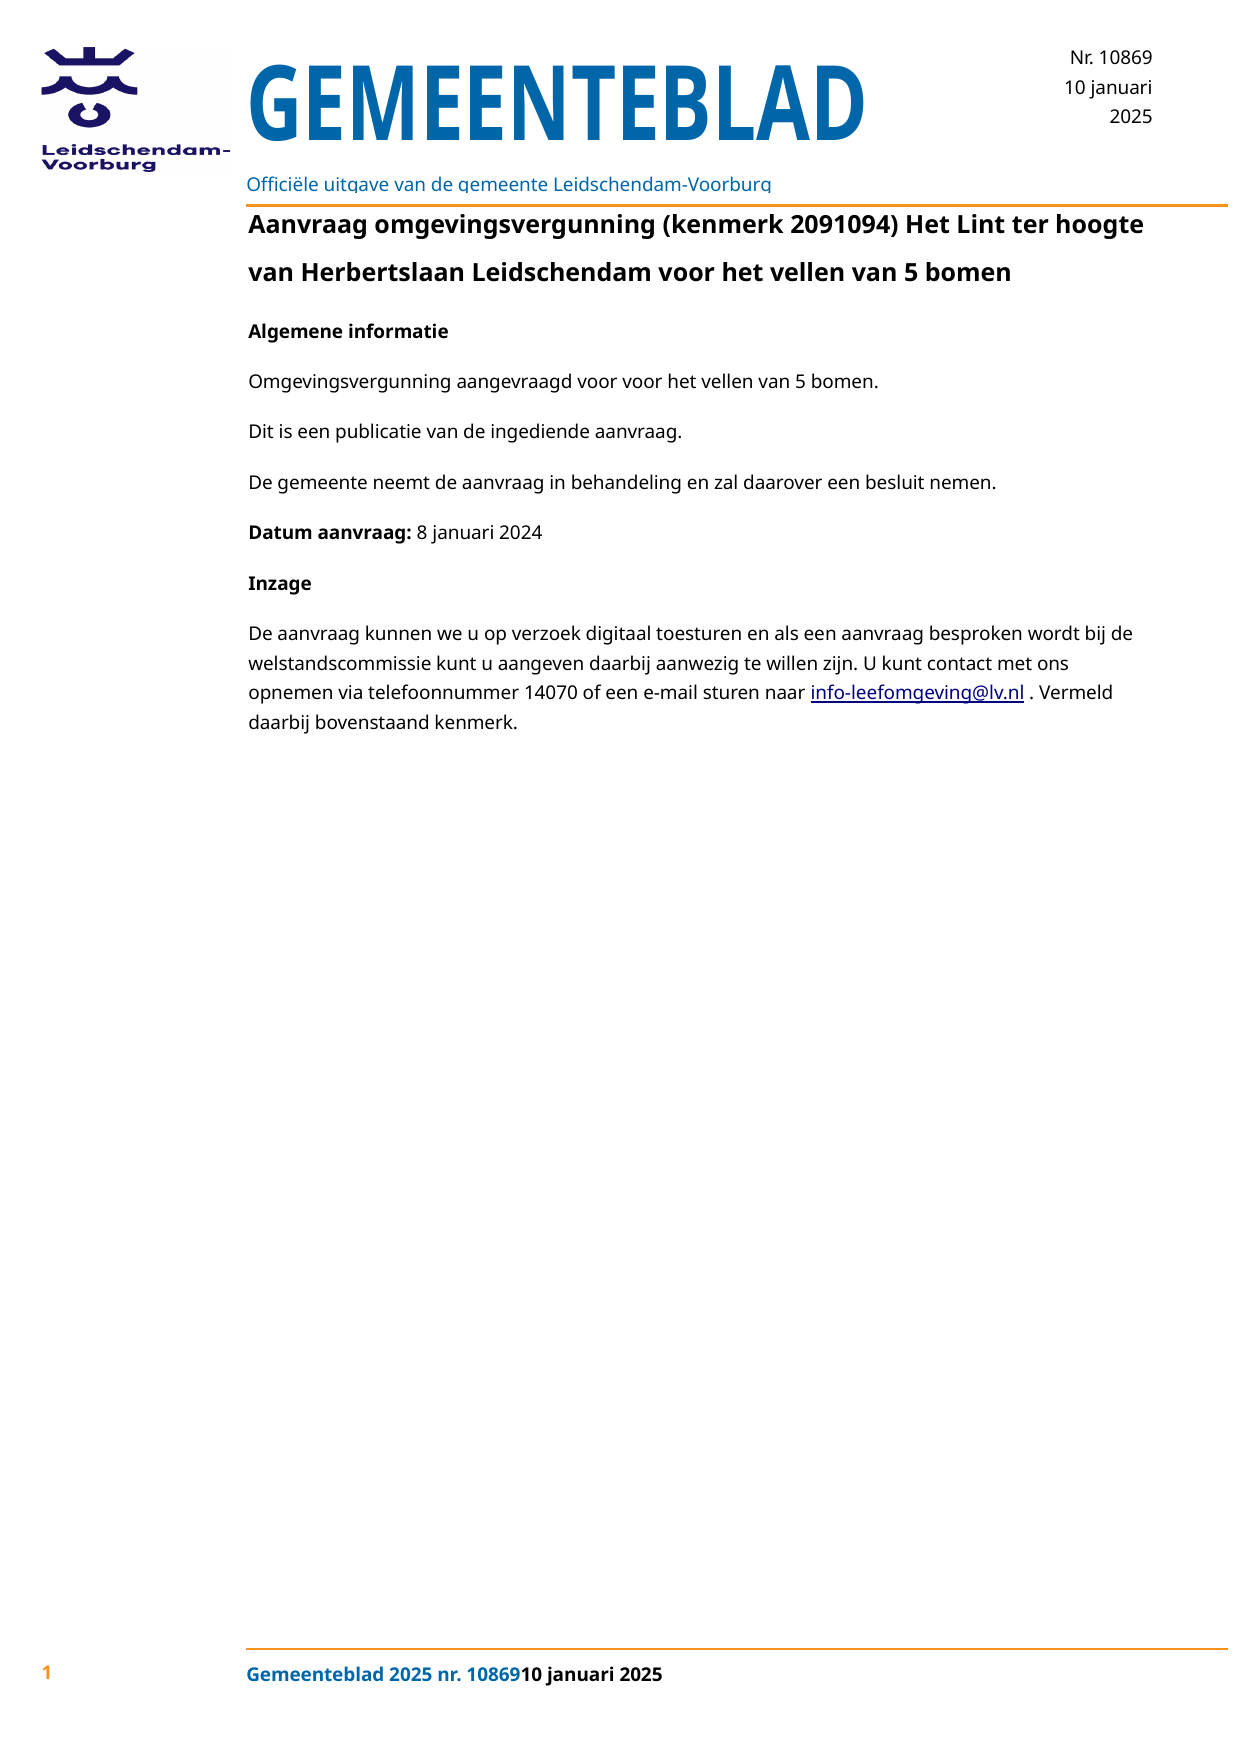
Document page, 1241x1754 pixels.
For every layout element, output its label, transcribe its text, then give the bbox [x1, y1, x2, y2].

text De aanvraag kunnen we u op verzoek digitaal toesturen en als een aanvraag besproken wordt bij de welstandscommissie kunt u aangeven daarbij aanwezig te willen zijn. U kunt contact met ons opnemen via telefoonnummer 14070 of een e-mail sturen naar info-leefomgeving@lv.nl . Vermeld daarbij bovenstaand kenmerk. [248, 620, 1152, 735]
text Omgevingsvergunning aangevraagd voor voor het vellen van 5 bomen. [248, 368, 1152, 394]
picture [41, 47, 231, 172]
text Algemene informatie [248, 318, 1152, 344]
text Datum aanvraag: 8 januari 2024 [248, 519, 1152, 545]
text De gemeente neemt de aanvraag in behandeling en zal daarover een besluit nemen. [248, 469, 1152, 495]
text Inzage [248, 570, 1152, 596]
text Dit is een publicatie van de ingediende aanvraag. [248, 419, 1152, 444]
text Aanvraag omgevingsvergunning (kenmerk 2091094) Het Lint ter hoogte van Herbertslaan Leidschendam voor het vellen van 5 bomen [248, 207, 1152, 288]
